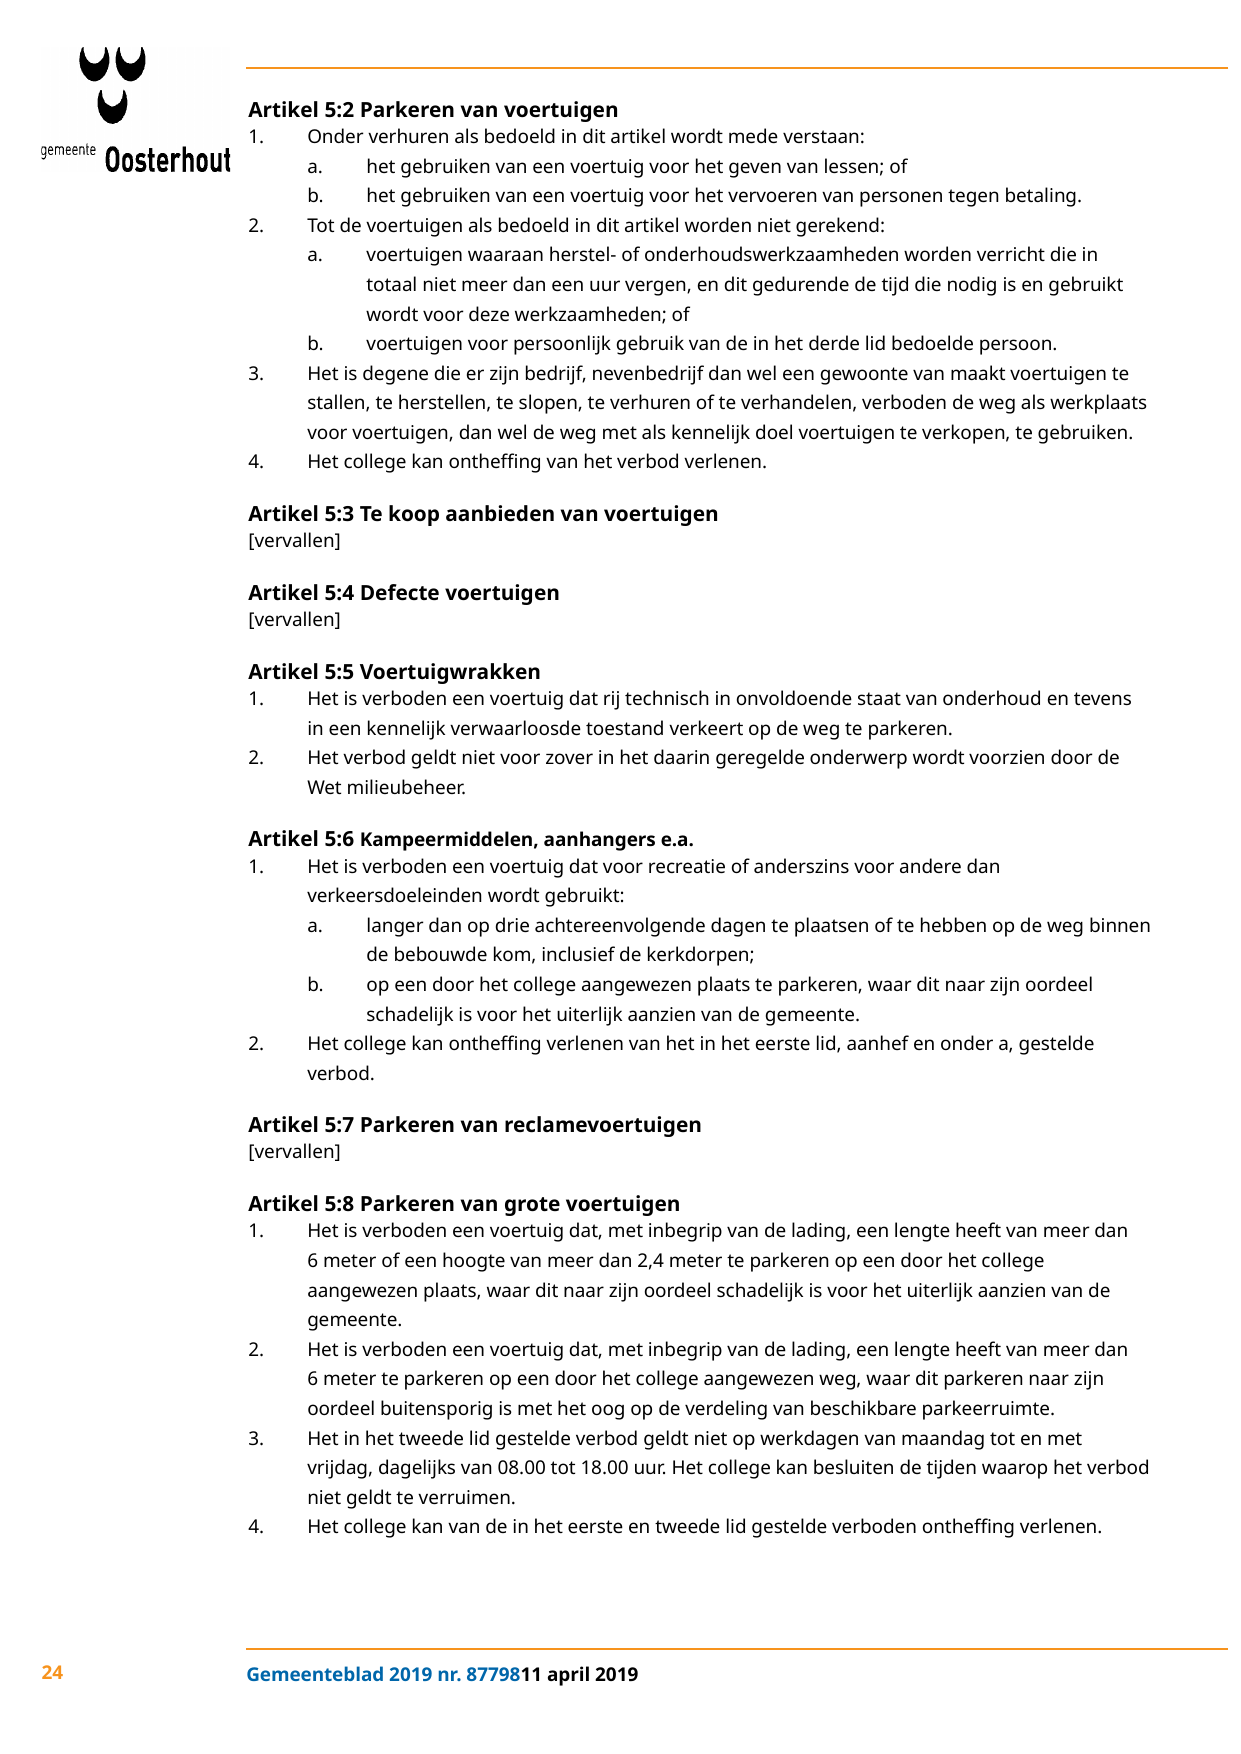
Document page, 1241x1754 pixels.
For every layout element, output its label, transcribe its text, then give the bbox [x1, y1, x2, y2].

list op een door het college aangewezen plaats te parkeren, waar dit naar zijn oordeel schadelijk is voor het uiterlijk aanzien van de gemeente. [307, 971, 1152, 1026]
text [vervallen] [248, 606, 1152, 632]
text Artikel 5:7 Parkeren van reclamevoertuigen [248, 1110, 1152, 1139]
text Artikel 5:4 Defecte voertuigen [248, 578, 1152, 606]
text Artikel 5:2 Parkeren van voertuigen [248, 95, 1152, 123]
picture [41, 47, 231, 172]
list Het is verboden een voertuig dat rij technisch in onvoldoende staat van onderhoud en tevens in een kennelijk verwaarloosde toestand verkeert op de weg te parkeren. [248, 685, 1152, 741]
list voertuigen voor persoonlijk gebruik van de in het derde lid bedoelde persoon. [307, 330, 1152, 356]
list Het verbod geldt niet voor zover in het daarin geregelde onderwerp wordt voorzien door de Wet milieubeheer. [248, 744, 1152, 800]
text Artikel 5:5 Voertuigwrakken [248, 657, 1152, 685]
text [vervallen] [248, 527, 1152, 553]
list Het in het tweede lid gestelde verbod geldt niet op werkdagen van maandag tot en met vrijdag, dagelijks van 08.00 tot 18.00 uur. Het college kan besluiten de tijden waarop het verbod niet geldt te verruimen. [248, 1425, 1152, 1509]
list Het is verboden een voertuig dat voor recreatie of anderszins voor andere dan verkeersdoeleinden wordt gebruikt: [248, 853, 1152, 908]
list Onder verhuren als bedoeld in dit artikel wordt mede verstaan: [248, 123, 1152, 149]
list Het college kan ontheffing verlenen van het in het eerste lid, aanhef en onder a, gestelde verbod. [248, 1030, 1152, 1086]
text Artikel 5:8 Parkeren van grote voertuigen [248, 1189, 1152, 1218]
list het gebruiken van een voertuig voor het vervoeren van personen tegen betaling. [307, 182, 1152, 208]
text Artikel 5:6 Kampeermiddelen, aanhangers e.a. [248, 824, 1152, 853]
list Het is verboden een voertuig dat, met inbegrip van de lading, een lengte heeft van meer dan 6 meter of een hoogte van meer dan 2,4 meter te parkeren op een door het college aangewezen plaats, waar dit naar zijn oordeel schadelijk is voor het uiterlijk aanzien van de gemeente. [248, 1218, 1152, 1332]
list Het is verboden een voertuig dat, met inbegrip van de lading, een lengte heeft van meer dan 6 meter te parkeren op een door het college aangewezen weg, waar dit parkeren naar zijn oordeel buitensporig is met het oog op de verdeling van beschikbare parkeerruimte. [248, 1336, 1152, 1421]
text Artikel 5:3 Te koop aanbieden van voertuigen [248, 499, 1152, 527]
list Tot de voertuigen als bedoeld in dit artikel worden niet gerekend: [248, 212, 1152, 238]
text [vervallen] [248, 1139, 1152, 1164]
list langer dan op drie achtereenvolgende dagen te plaatsen of te hebben op de weg binnen de bebouwde kom, inclusief de kerkdorpen; [307, 912, 1152, 967]
list voertuigen waaraan herstel- of onderhoudswerkzaamheden worden verricht die in totaal niet meer dan een uur vergen, en dit gedurende de tijd die nodig is en gebruikt wordt voor deze werkzaamheden; of [307, 242, 1152, 326]
list Het is degene die er zijn bedrijf, nevenbedrijf dan wel een gewoonte van maakt voertuigen te stallen, te herstellen, te slopen, te verhuren of te verhandelen, verboden de weg als werkplaats voor voertuigen, dan wel de weg met als kennelijk doel voertuigen te verkopen, te gebruiken. [248, 360, 1152, 445]
list Het college kan ontheffing van het verbod verlenen. [248, 449, 1152, 474]
list Het college kan van de in het eerste en tweede lid gestelde verboden ontheffing verlenen. [248, 1513, 1152, 1539]
list het gebruiken van een voertuig voor het geven van lessen; of [307, 153, 1152, 178]
